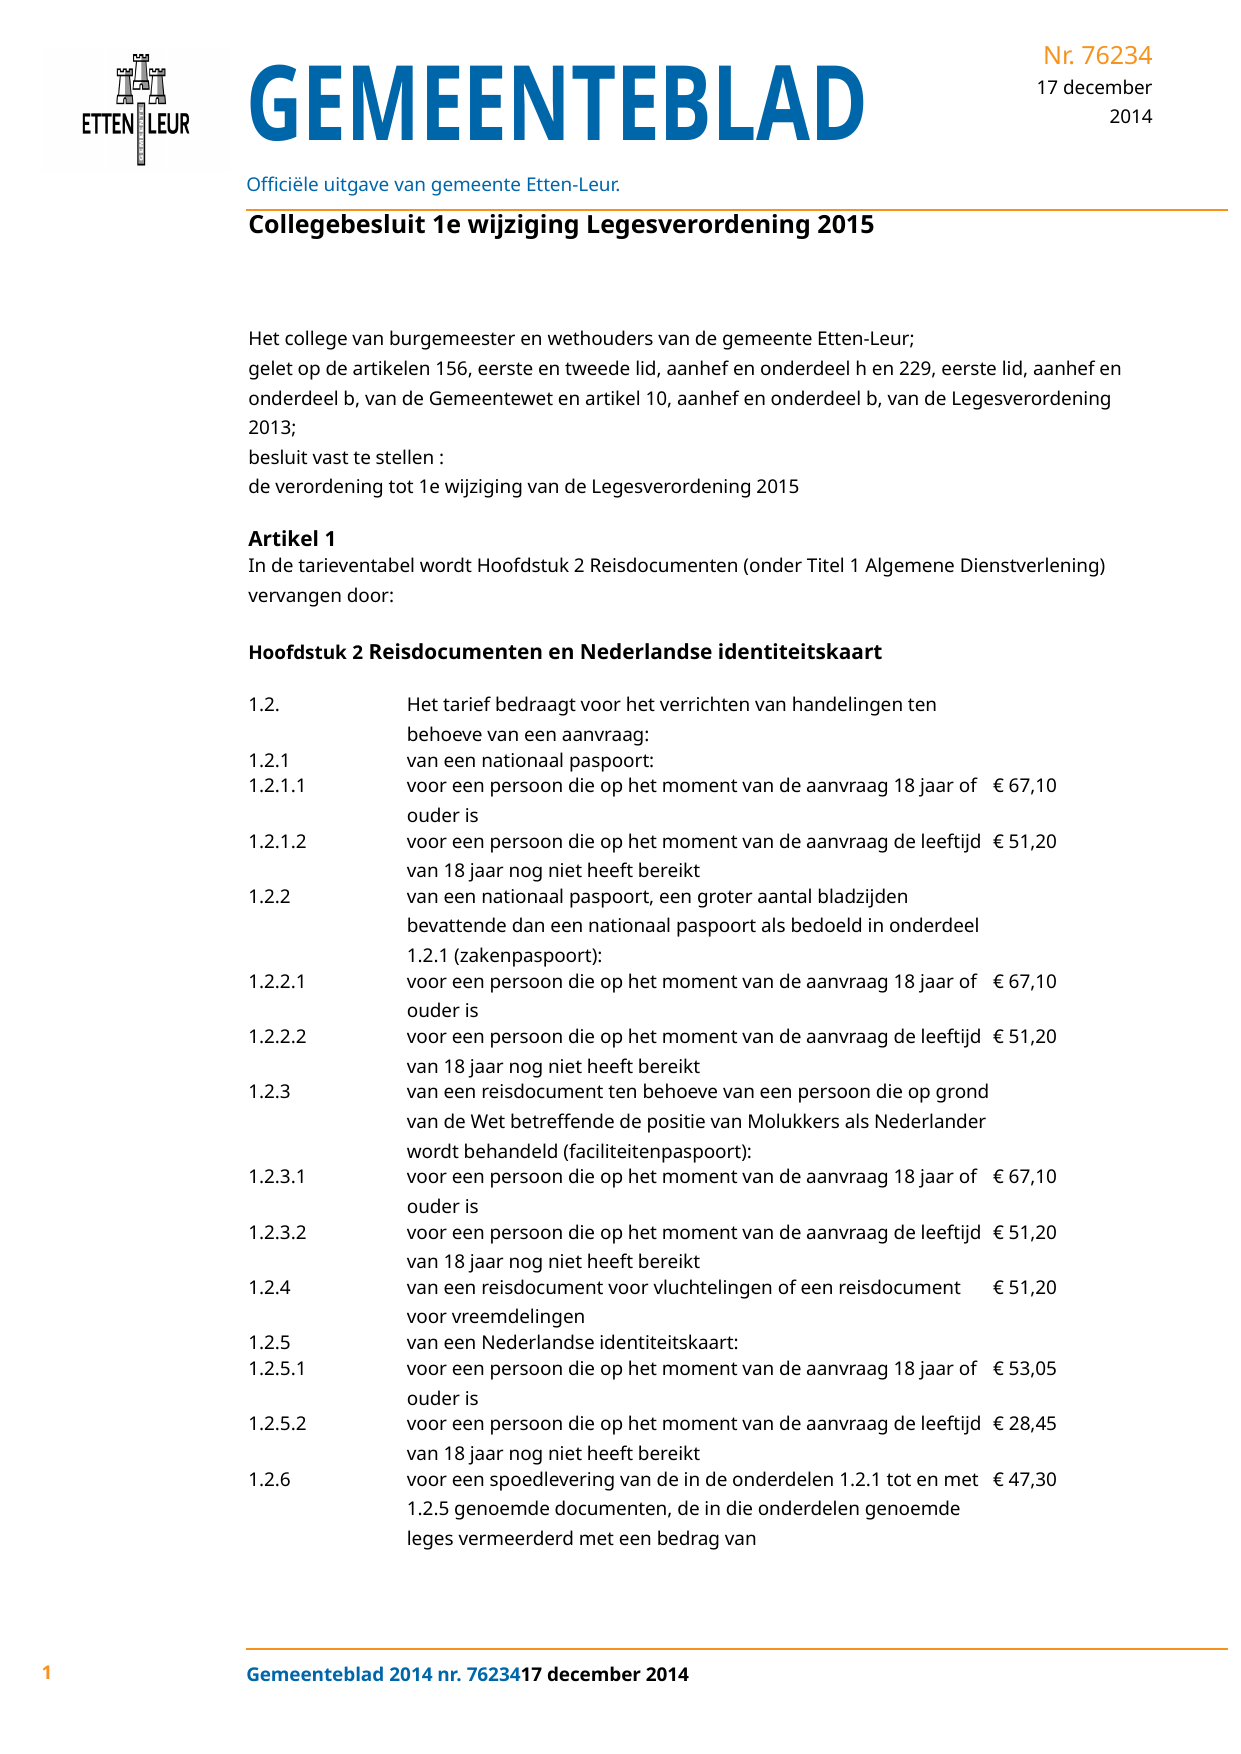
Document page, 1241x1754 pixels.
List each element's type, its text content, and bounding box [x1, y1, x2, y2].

text Het college van burgemeester en wethouders van de gemeente Etten-Leur; [248, 326, 1152, 351]
text de verordening tot 1e wijziging van de Legesverordening 2015 [248, 473, 1152, 499]
table_cell [993, 1079, 1152, 1163]
table_cell 1.2.5 [248, 1330, 407, 1355]
table_cell van een Nederlandse identiteitskaart: [407, 1330, 993, 1355]
table_cell € 51,20 [993, 1219, 1152, 1274]
table_cell 1.2.2 [248, 883, 407, 968]
table_cell 1.2.4 [248, 1274, 407, 1329]
table_cell 1.2.2.1 [248, 968, 407, 1023]
table_cell voor een persoon die op het moment van de aanvraag 18 jaar of ouder is [407, 968, 993, 1023]
table_cell voor een persoon die op het moment van de aanvraag de leeftijd van 18 jaar nog niet heeft bereikt [407, 1023, 993, 1079]
text gelet op de artikelen 156, eerste en tweede lid, aanhef en onderdeel h en 229, eerste lid, aanhef en onderdeel b, van de Gemeentewet en artikel 10, aanhef en onderdeel b, van de Legesverordening 2013; [248, 355, 1152, 440]
table_header [993, 691, 1152, 747]
table_cell 1.2.5.1 [248, 1355, 407, 1411]
table_header Het tarief bedraagt voor het verrichten van handelingen ten behoeve van een aanvraag: [407, 691, 993, 747]
table_cell 1.2.5.2 [248, 1411, 407, 1466]
table_cell 1.2.3 [248, 1079, 407, 1163]
table_cell voor een persoon die op het moment van de aanvraag de leeftijd van 18 jaar nog niet heeft bereikt [407, 1219, 993, 1274]
table_cell van een reisdocument ten behoeve van een persoon die op grond van de Wet betreffende de positie van Molukkers als Nederlander wordt behandeld (faciliteitenpaspoort): [407, 1079, 993, 1163]
table_cell voor een spoedlevering van de in de onderdelen 1.2.1 tot en met 1.2.5 genoemde documenten, de in die onderdelen genoemde leges vermeerderd met een bedrag van [407, 1466, 993, 1551]
table_cell voor een persoon die op het moment van de aanvraag 18 jaar of ouder is [407, 1355, 993, 1411]
table_cell voor een persoon die op het moment van de aanvraag de leeftijd van 18 jaar nog niet heeft bereikt [407, 828, 993, 883]
table_cell 1.2.3.1 [248, 1164, 407, 1219]
table_cell € 51,20 [993, 1274, 1152, 1329]
table_cell [993, 747, 1152, 772]
table_cell € 67,10 [993, 1164, 1152, 1219]
table_cell [993, 883, 1152, 968]
table_cell voor een persoon die op het moment van de aanvraag de leeftijd van 18 jaar nog niet heeft bereikt [407, 1411, 993, 1466]
table_cell 1.2.1 [248, 747, 407, 772]
picture [41, 47, 231, 172]
table_cell € 28,45 [993, 1411, 1152, 1466]
text Collegebesluit 1e wijziging Legesverordening 2015 [248, 211, 1152, 241]
table_cell 1.2.2.2 [248, 1023, 407, 1079]
table_cell 1.2.3.2 [248, 1219, 407, 1274]
table_cell [993, 1330, 1152, 1355]
table_cell van een nationaal paspoort, een groter aantal bladzijden bevattende dan een nationaal paspoort als bedoeld in onderdeel 1.2.1 (zakenpaspoort): [407, 883, 993, 968]
table_cell 1.2.6 [248, 1466, 407, 1551]
table_header 1.2. [248, 691, 407, 747]
table_cell € 51,20 [993, 1023, 1152, 1079]
table_cell van een reisdocument voor vluchtelingen of een reisdocument voor vreemdelingen [407, 1274, 993, 1329]
text Artikel 1 [248, 524, 1152, 552]
table_cell € 67,10 [993, 968, 1152, 1023]
table_cell voor een persoon die op het moment van de aanvraag 18 jaar of ouder is [407, 1164, 993, 1219]
table_cell 1.2.1.1 [248, 773, 407, 828]
table_cell € 67,10 [993, 773, 1152, 828]
text In de tarieventabel wordt Hoofdstuk 2 Reisdocumenten (onder Titel 1 Algemene Dienstverlening) vervangen door: [248, 552, 1152, 608]
table_cell € 51,20 [993, 828, 1152, 883]
text besluit vast te stellen : [248, 444, 1152, 470]
table_cell van een nationaal paspoort: [407, 747, 993, 772]
table_cell € 53,05 [993, 1355, 1152, 1411]
table_cell voor een persoon die op het moment van de aanvraag 18 jaar of ouder is [407, 773, 993, 828]
table_cell 1.2.1.2 [248, 828, 407, 883]
table_cell € 47,30 [993, 1466, 1152, 1551]
text Hoofdstuk 2 Reisdocumenten en Nederlandse identiteitskaart [248, 637, 1152, 666]
